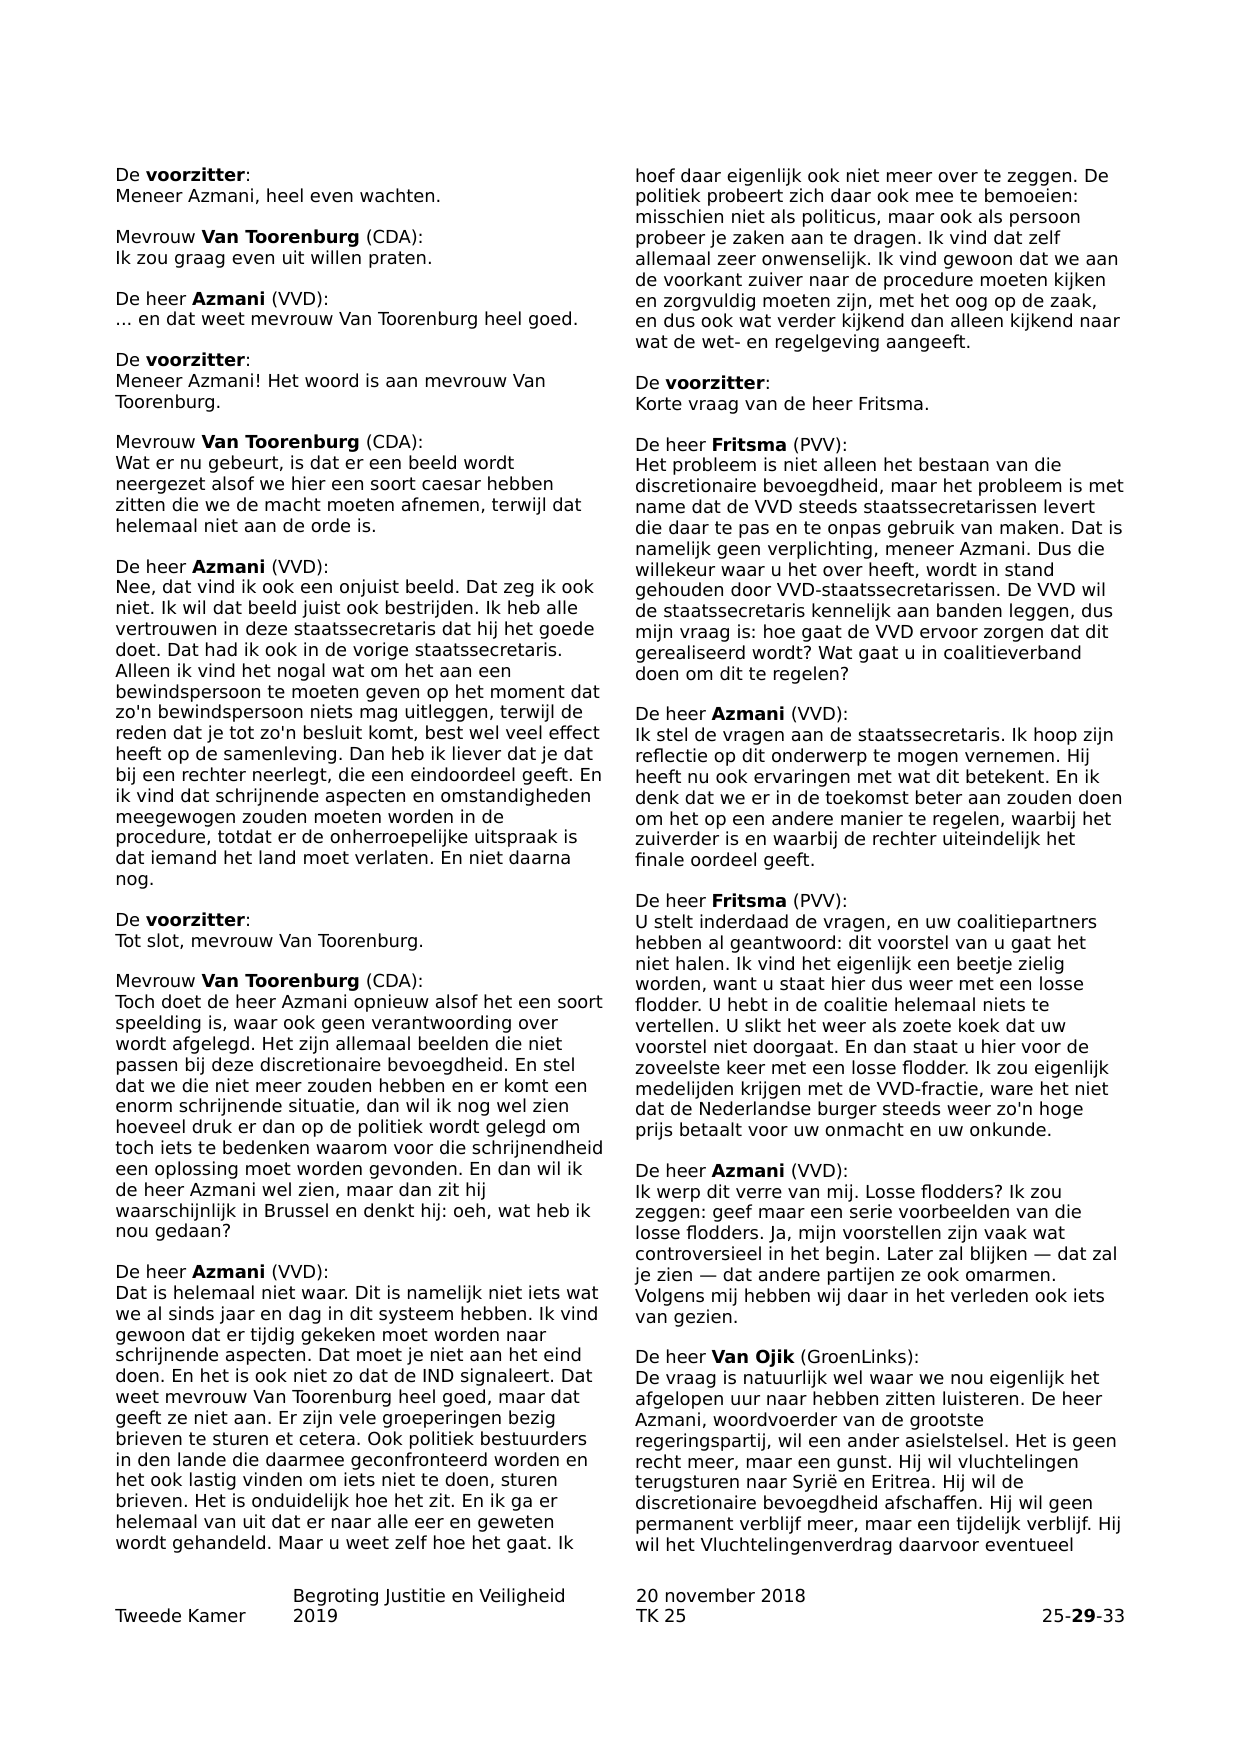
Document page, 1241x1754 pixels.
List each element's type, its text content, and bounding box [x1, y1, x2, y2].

text Meneer Azmani! Het woord is aan mevrouw Van Toorenburg. [115, 371, 605, 412]
text Tot slot, mevrouw Van Toorenburg. [115, 930, 605, 951]
text De heer Azmani (VVD): [115, 288, 605, 309]
text Nee, dat vind ik ook een onjuist beeld. Dat zeg ik ook niet. Ik wil dat beeld juist ook bestrijden. Ik heb alle vertrouwen in deze staatssecretaris dat hij het goede doet. Dat had ik ook in de vorige staatssecretaris. Alleen ik vind het nogal wat om het aan een bewindspersoon te moeten geven op het moment dat zo'n bewindspersoon niets mag uitleggen, terwijl de reden dat je tot zo'n besluit komt, best wel veel effect heeft op de samenleving. Dan heb ik liever dat je dat bij een rechter neerlegt, die een eindoordeel geeft. En ik vind dat schrijnende aspecten en omstandigheden meegewogen zouden moeten worden in de procedure, totdat er de onherroepelijke uitspraak is dat iemand het land moet verlaten. En niet daarna nog. [115, 577, 605, 890]
text Dat is helemaal niet waar. Dit is namelijk niet iets wat we al sinds jaar en dag in dit systeem hebben. Ik vind gewoon dat er tijdig gekeken moet worden naar schrijnende aspecten. Dat moet je niet aan het eind doen. En het is ook niet zo dat de IND signaleert. Dat weet mevrouw Van Toorenburg heel goed, maar dat geeft ze niet aan. Er zijn vele groeperingen bezig brieven te sturen et cetera. Ook politiek bestuurders in den lande die daarmee geconfronteerd worden en het ook lastig vinden om iets niet te doen, sturen brieven. Het is onduidelijk hoe het zit. En ik ga er helemaal van uit dat er naar alle eer en geweten wordt gehandeld. Maar u weet zelf hoe het gaat. Ik [115, 1283, 605, 1553]
text Ik zou graag even uit willen praten. [115, 248, 605, 268]
text Toch doet de heer Azmani opnieuw alsof het een soort speelding is, waar ook geen verantwoording over wordt afgelegd. Het zijn allemaal beelden die niet passen bij deze discretionaire bevoegdheid. En stel dat we die niet meer zouden hebben en er komt een enorm schrijnende situatie, dan wil ik nog wel zien hoeveel druk er dan op de politiek wordt gelegd om toch iets te bedenken waarom voor die schrijnendheid een oplossing moet worden gevonden. En dan wil ik de heer Azmani wel zien, maar dan zit hij waarschijnlijk in Brussel en denkt hij: oeh, wat heb ik nou gedaan? [115, 992, 605, 1242]
text Mevrouw Van Toorenburg (CDA): [115, 432, 605, 453]
text Ik werp dit verre van mij. Losse flodders? Ik zou zeggen: geef maar een serie voorbeelden van die losse flodders. Ja, mijn voorstellen zijn vaak wat controversieel in het begin. Later zal blijken — dat zal je zien — dat andere partijen ze ook omarmen. Volgens mij hebben wij daar in het verleden ook iets van gezien. [635, 1181, 1125, 1327]
text Wat er nu gebeurt, is dat er een beeld wordt neergezet alsof we hier een soort caesar hebben zitten die we de macht moeten afnemen, terwijl dat helemaal niet aan de orde is. [115, 453, 605, 536]
text De heer Fritsma (PVV): [635, 434, 1125, 455]
text De voorzitter: [115, 350, 605, 371]
text De voorzitter: [115, 910, 605, 930]
text Ik stel de vragen aan de staatssecretaris. Ik hoop zijn reflectie op dit onderwerp te mogen vernemen. Hij heeft nu ook ervaringen met wat dit betekent. En ik denk dat we er in de toekomst beter aan zouden doen om het op een andere manier te regelen, waarbij het zuiverder is en waarbij de rechter uiteindelijk het finale oordeel geeft. [635, 725, 1125, 871]
text De heer Azmani (VVD): [115, 1262, 605, 1283]
text Korte vraag van de heer Fritsma. [635, 393, 1125, 414]
text De heer Azmani (VVD): [635, 704, 1125, 725]
text hoef daar eigenlijk ook niet meer over te zeggen. De politiek probeert zich daar ook mee te bemoeien: misschien niet als politicus, maar ook als persoon probeer je zaken aan te dragen. Ik vind dat zelf allemaal zeer onwenselijk. Ik vind gewoon dat we aan de voorkant zuiver naar de procedure moeten kijken en zorgvuldig moeten zijn, met het oog op de zaak, en dus ook wat verder kijkend dan alleen kijkend naar wat de wet- en regelgeving aangeeft. [635, 165, 1125, 353]
text De voorzitter: [115, 165, 605, 186]
text Mevrouw Van Toorenburg (CDA): [115, 227, 605, 248]
text De heer Fritsma (PVV): [635, 891, 1125, 912]
text Het probleem is niet alleen het bestaan van die discretionaire bevoegdheid, maar het probleem is met name dat de VVD steeds staatssecretarissen levert die daar te pas en te onpas gebruik van maken. Dat is namelijk geen verplichting, meneer Azmani. Dus die willekeur waar u het over heeft, wordt in stand gehouden door VVD-staatssecretarissen. De VVD wil de staatssecretaris kennelijk aan banden leggen, dus mijn vraag is: hoe gaat de VVD ervoor zorgen dat dit gerealiseerd wordt? Wat gaat u in coalitieverband doen om dit te regelen? [635, 455, 1125, 684]
text Mevrouw Van Toorenburg (CDA): [115, 971, 605, 992]
text De heer Van Ojik (GroenLinks): [635, 1347, 1125, 1368]
text De heer Azmani (VVD): [635, 1161, 1125, 1181]
text De voorzitter: [635, 373, 1125, 393]
text U stelt inderdaad de vragen, en uw coalitiepartners hebben al geantwoord: dit voorstel van u gaat het niet halen. Ik vind het eigenlijk een beetje zielig worden, want u staat hier dus weer met een losse flodder. U hebt in de coalitie helemaal niets te vertellen. U slikt het weer als zoete koek dat uw voorstel niet doorgaat. En dan staat u hier voor de zoveelste keer met een losse flodder. Ik zou eigenlijk medelijden krijgen met de VVD-fractie, ware het niet dat de Nederlandse burger steeds weer zo'n hoge prijs betaalt voor uw onmacht en uw onkunde. [635, 912, 1125, 1141]
text De heer Azmani (VVD): [115, 556, 605, 577]
text De vraag is natuurlijk wel waar we nou eigenlijk het afgelopen uur naar hebben zitten luisteren. De heer Azmani, woordvoerder van de grootste regeringspartij, wil een ander asielstelsel. Het is geen recht meer, maar een gunst. Hij wil vluchtelingen terugsturen naar Syrië en Eritrea. Hij wil de discretionaire bevoegdheid afschaffen. Hij wil geen permanent verblijf meer, maar een tijdelijk verblijf. Hij wil het Vluchtelingenverdrag daarvoor eventueel [635, 1368, 1125, 1556]
text Meneer Azmani, heel even wachten. [115, 186, 605, 207]
text ... en dat weet mevrouw Van Toorenburg heel goed. [115, 309, 605, 330]
